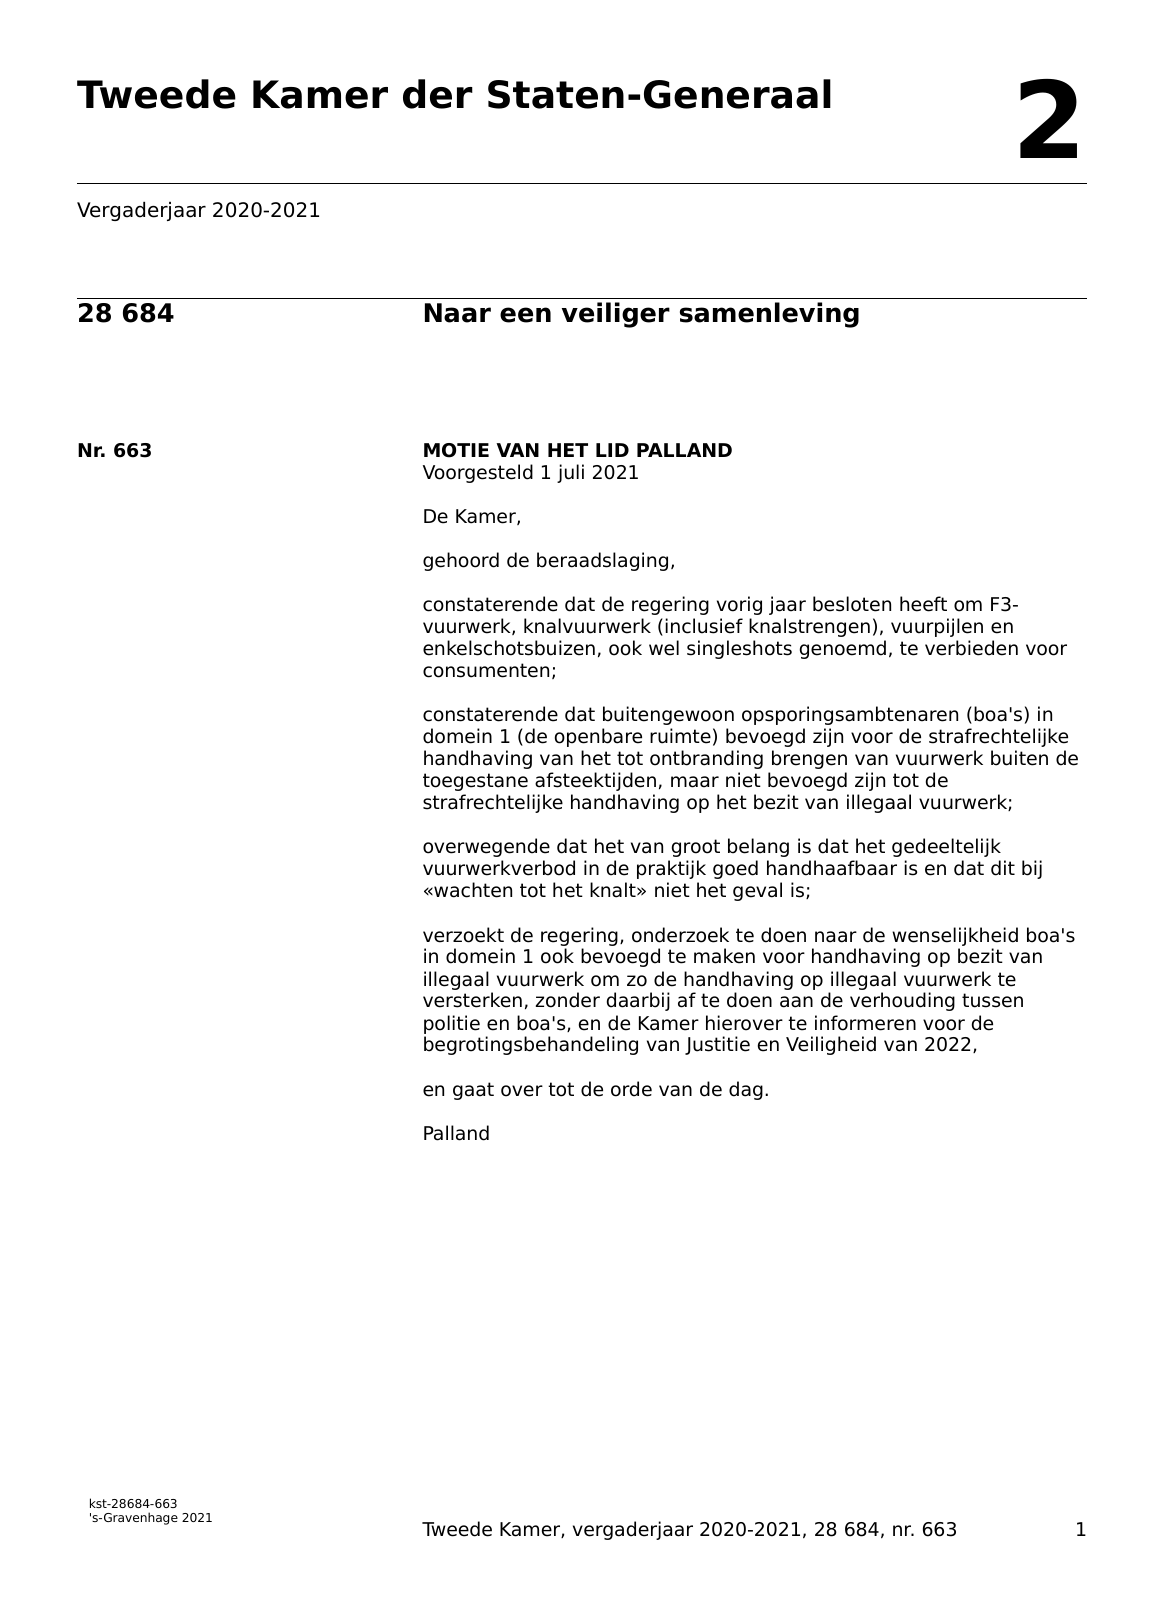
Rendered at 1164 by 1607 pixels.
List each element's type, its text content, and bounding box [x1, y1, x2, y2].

text gehoord de beraadslaging, [422, 550, 1087, 572]
text 's-Gravenhage 2021 [88, 1511, 323, 1525]
table_header Tweede Kamer der Staten-Generaal [77, 59, 886, 183]
table_cell Vergaderjaar 2020-2021 [77, 184, 1087, 298]
text Voorgesteld 1 juli 2021 [422, 462, 1087, 484]
subtitle 28 684 Naar een veiliger samenleving [77, 299, 1087, 329]
text De Kamer, [422, 506, 1087, 528]
text Palland [422, 1123, 1087, 1145]
subtitle Nr. 663 MOTIE VAN HET LID PALLAND [77, 440, 1087, 462]
text kst-28684-663 [88, 1497, 323, 1511]
table_header 2 [886, 59, 1087, 183]
text constaterende dat de regering vorig jaar besloten heeft om F3-vuurwerk, knalvuurwerk (inclusief knalstrengen), vuurpijlen en enkelschotsbuizen, ook wel singleshots genoemd, te verbieden voor consumenten; [422, 594, 1087, 682]
text en gaat over tot de orde van de dag. [422, 1078, 1087, 1101]
text overwegende dat het van groot belang is dat het gedeeltelijk vuurwerkverbod in de praktijk goed handhaafbaar is en dat dit bij «wachten tot het knalt» niet het geval is; [422, 836, 1087, 902]
text verzoekt de regering, onderzoek te doen naar de wenselijkheid boa's in domein 1 ook bevoegd te maken voor handhaving op bezit van illegaal vuurwerk om zo de handhaving op illegaal vuurwerk te versterken, zonder daarbij af te doen aan de verhouding tussen politie en boa's, en de Kamer hierover te informeren voor de begrotingsbehandeling van Justitie en Veiligheid van 2022, [422, 924, 1087, 1056]
text constaterende dat buitengewoon opsporingsambtenaren (boa's) in domein 1 (de openbare ruimte) bevoegd zijn voor de strafrechtelijke handhaving van het tot ontbranding brengen van vuurwerk buiten de toegestane afsteektijden, maar niet bevoegd zijn tot de strafrechtelijke handhaving op het bezit van illegaal vuurwerk; [422, 704, 1087, 814]
